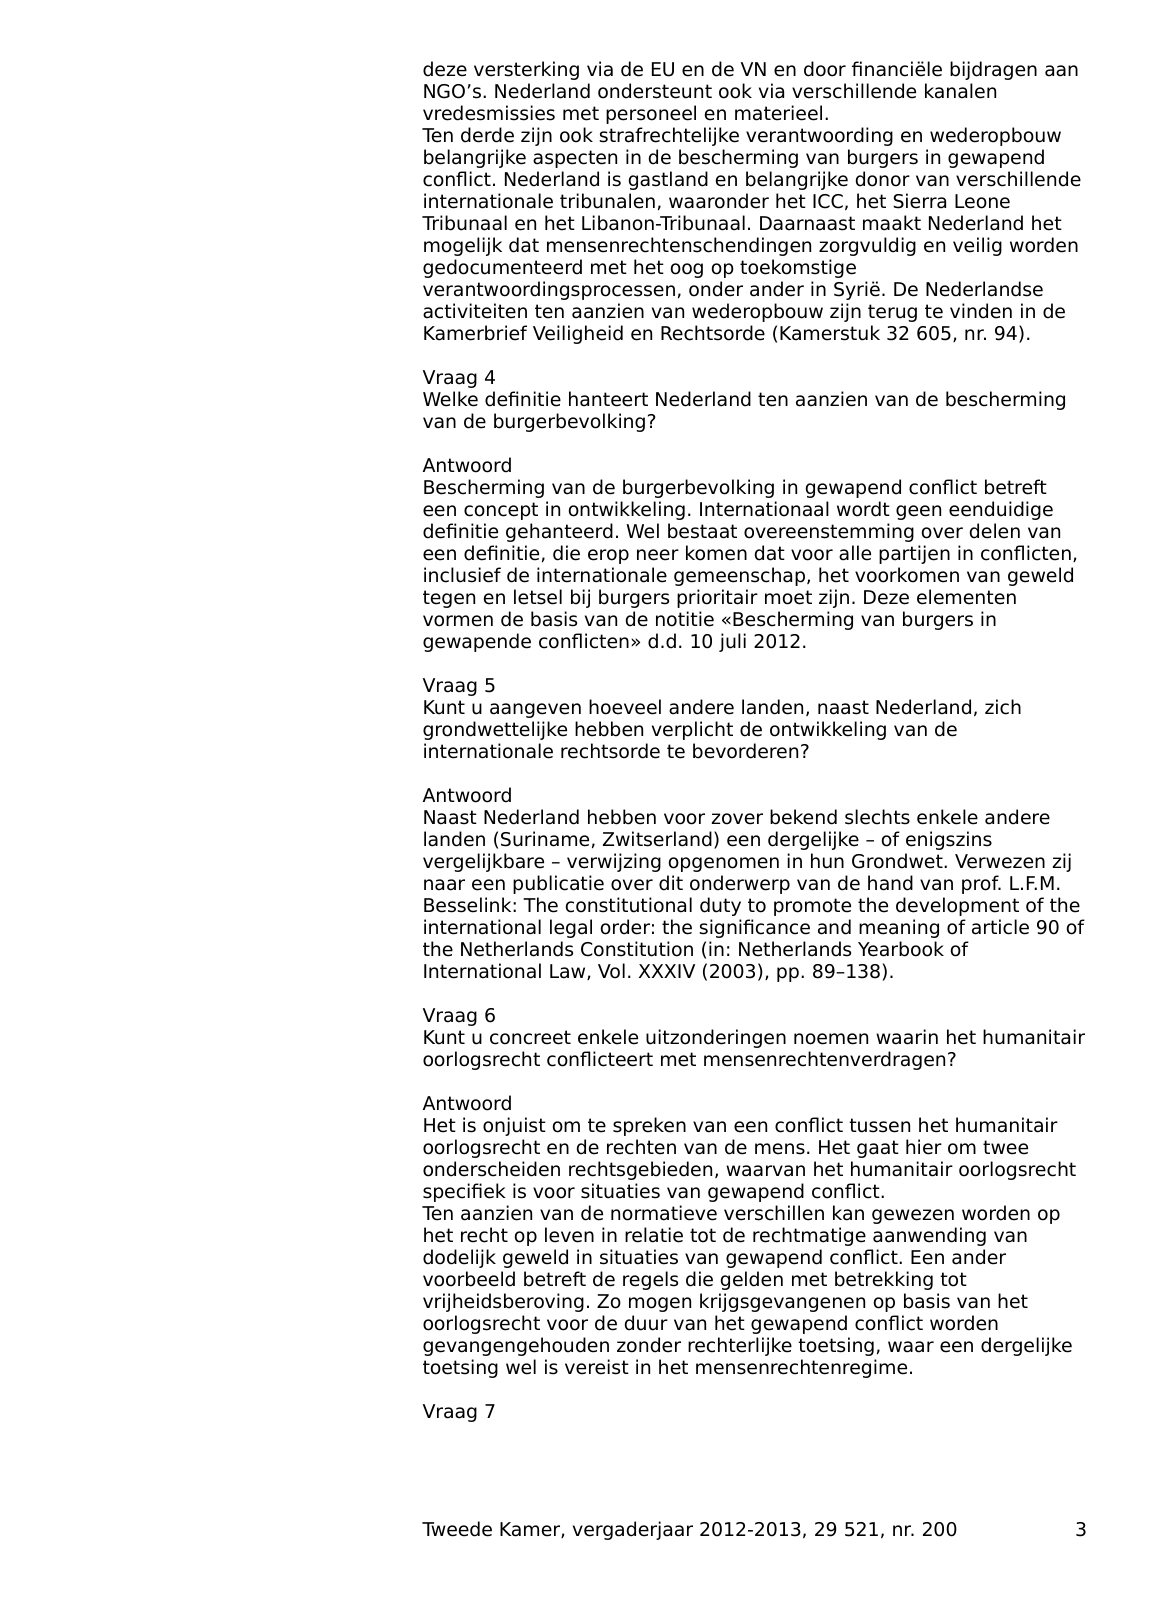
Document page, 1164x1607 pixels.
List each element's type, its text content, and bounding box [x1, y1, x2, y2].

text Vraag 7 [422, 1401, 1087, 1423]
text Ten derde zijn ook strafrechtelijke verantwoording en wederopbouw belangrijke aspecten in de bescherming van burgers in gewapend conflict. Nederland is gastland en belangrijke donor van verschillende internationale tribunalen, waaronder het ICC, het Sierra Leone Tribunaal en het Libanon-Tribunaal. Daarnaast maakt Nederland het mogelijk dat mensenrechtenschendingen zorgvuldig en veilig worden gedocumenteerd met het oog op toekomstige verantwoordingsprocessen, onder ander in Syrië. De Nederlandse activiteiten ten aanzien van wederopbouw zijn terug te vinden in de Kamerbrief Veiligheid en Rechtsorde (Kamerstuk 32 605, nr. 94). [422, 125, 1087, 345]
text Het is onjuist om te spreken van een conflict tussen het humanitair oorlogsrecht en de rechten van de mens. Het gaat hier om twee onderscheiden rechtsgebieden, waarvan het humanitair oorlogsrecht specifiek is voor situaties van gewapend conflict. [422, 1115, 1087, 1203]
text Antwoord [422, 1093, 1087, 1115]
text Vraag 6 [422, 1005, 1087, 1027]
text Kunt u aangeven hoeveel andere landen, naast Nederland, zich grondwettelijke hebben verplicht de ontwikkeling van de internationale rechtsorde te bevorderen? [422, 697, 1087, 763]
text Antwoord [422, 455, 1087, 477]
text Naast Nederland hebben voor zover bekend slechts enkele andere landen (Suriname, Zwitserland) een dergelijke – of enigszins vergelijkbare – verwijzing opgenomen in hun Grondwet. Verwezen zij naar een publicatie over dit onderwerp van de hand van prof. L.F.M. Besselink: The constitutional duty to promote the development of the international legal order: the significance and meaning of article 90 of the Netherlands Constitution (in: Netherlands Yearbook of International Law, Vol. XXXIV (2003), pp. 89–138). [422, 807, 1087, 983]
text Antwoord [422, 785, 1087, 807]
text Ten aanzien van de normatieve verschillen kan gewezen worden op het recht op leven in relatie tot de rechtmatige aanwending van dodelijk geweld in situaties van gewapend conflict. Een ander voorbeeld betreft de regels die gelden met betrekking tot vrijheidsberoving. Zo mogen krijgsgevangenen op basis van het oorlogsrecht voor de duur van het gewapend conflict worden gevangengehouden zonder rechterlijke toetsing, waar een dergelijke toetsing wel is vereist in het mensenrechtenregime. [422, 1203, 1087, 1379]
text Vraag 4 [422, 367, 1087, 389]
text Bescherming van de burgerbevolking in gewapend conflict betreft een concept in ontwikkeling. Internationaal wordt geen eenduidige definitie gehanteerd. Wel bestaat overeenstemming over delen van een definitie, die erop neer komen dat voor alle partijen in conflicten, inclusief de internationale gemeenschap, het voorkomen van geweld tegen en letsel bij burgers prioritair moet zijn. Deze elementen vormen de basis van de notitie «Bescherming van burgers in gewapende conflicten» d.d. 10 juli 2012. [422, 477, 1087, 653]
text Kunt u concreet enkele uitzonderingen noemen waarin het humanitair oorlogsrecht conflicteert met mensenrechtenverdragen? [422, 1027, 1087, 1071]
text Vraag 5 [422, 675, 1087, 697]
text deze versterking via de EU en de VN en door financiële bijdragen aan NGO’s. Nederland ondersteunt ook via verschillende kanalen vredesmissies met personeel en materieel. [422, 59, 1087, 125]
text Welke definitie hanteert Nederland ten aanzien van de bescherming van de burgerbevolking? [422, 389, 1087, 433]
